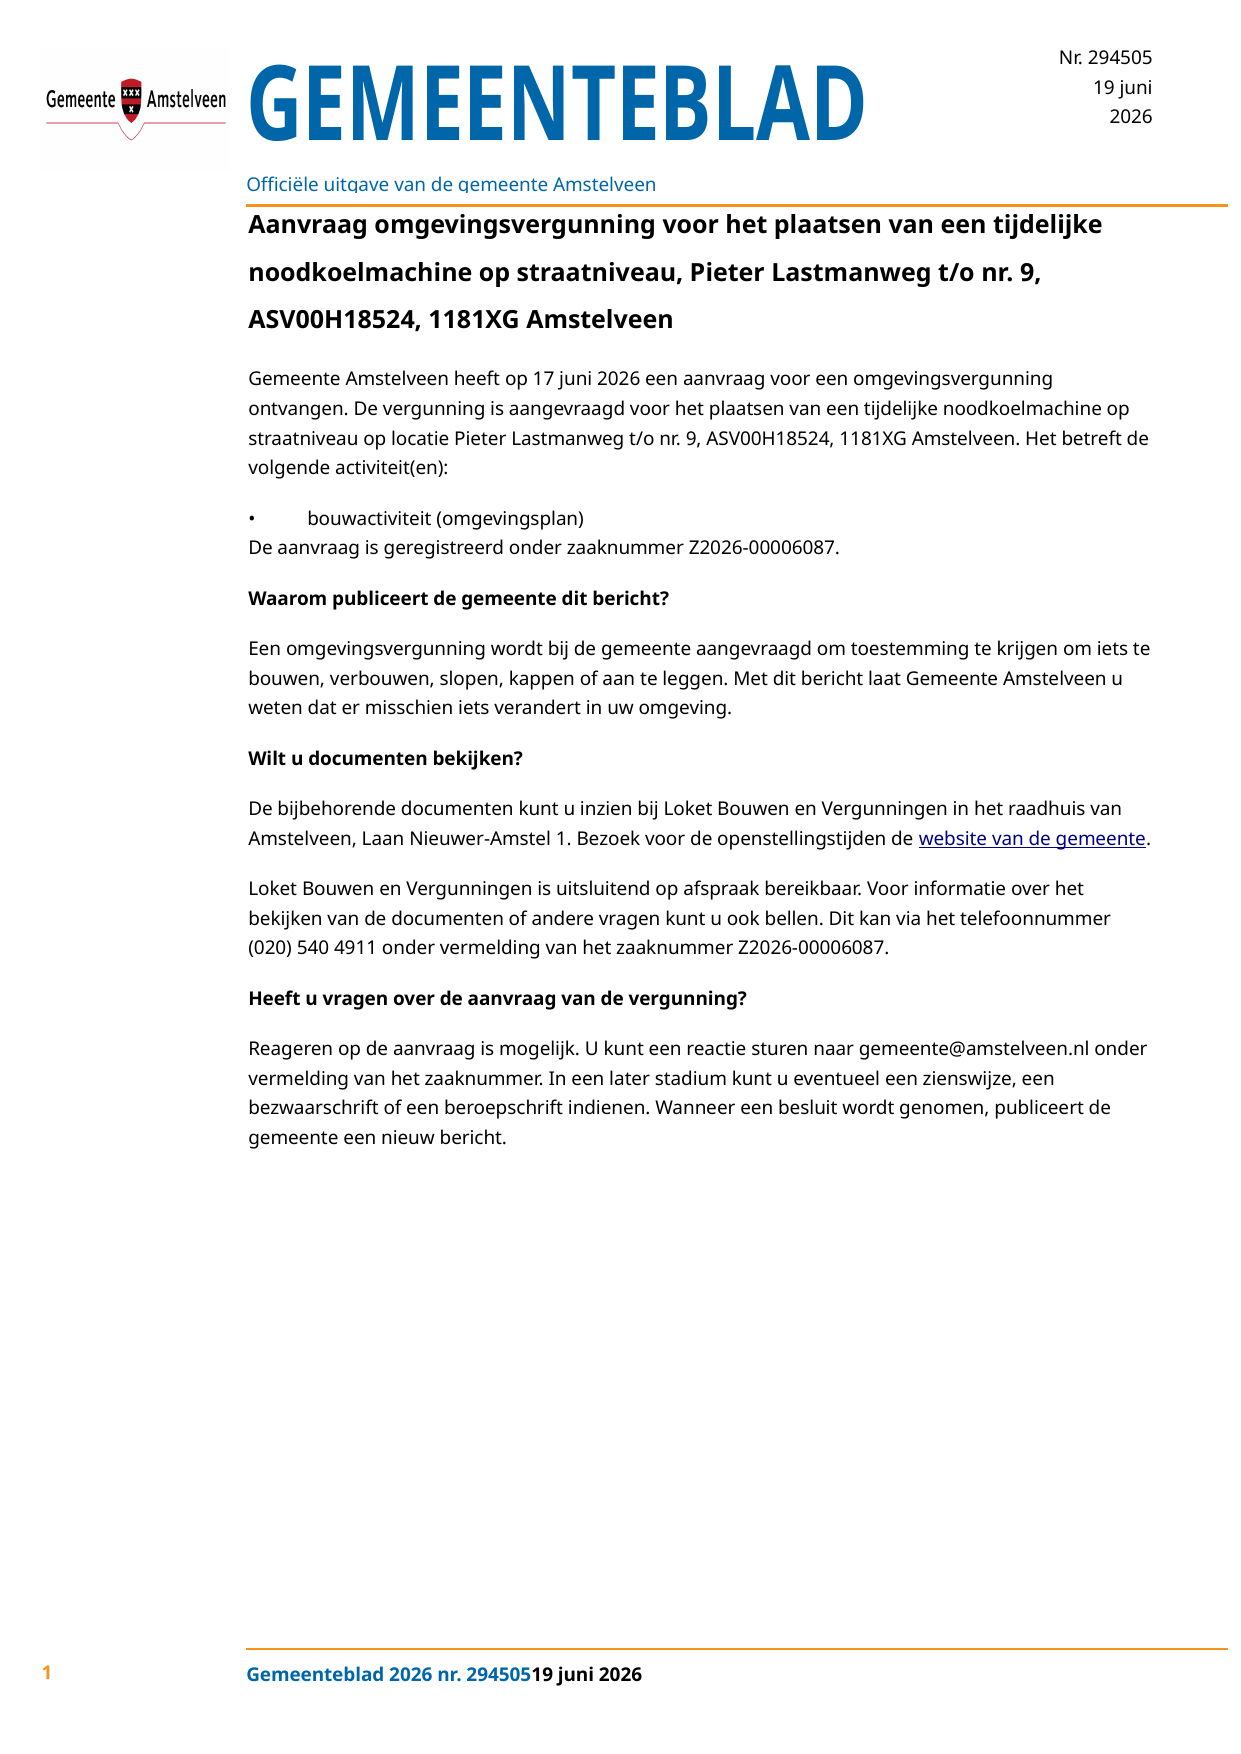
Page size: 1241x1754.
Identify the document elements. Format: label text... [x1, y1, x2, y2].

text Wilt u documenten bekijken? [248, 745, 1152, 770]
text Aanvraag omgevingsvergunning voor het plaatsen van een tijdelijke noodkoelmachine op straatniveau, Pieter Lastmanweg t/o nr. 9, ASV00H18524, 1181XG Amstelveen [248, 207, 1152, 336]
text Waarom publiceert de gemeente dit bericht? [248, 585, 1152, 610]
text Gemeente Amstelveen heeft op 17 juni 2026 een aanvraag voor een omgevingsvergunning ontvangen. De vergunning is aangevraagd voor het plaatsen van een tijdelijke noodkoelmachine op straatniveau op locatie Pieter Lastmanweg t/o nr. 9, ASV00H18524, 1181XG Amstelveen. Het betreft de volgende activiteit(en): [248, 366, 1152, 480]
text Reageren op de aanvraag is mogelijk. U kunt een reactie sturen naar gemeente@amstelveen.nl onder vermelding van het zaaknummer. In een later stadium kunt u eventueel een zienswijze, een bezwaarschrift of een beroepschrift indienen. Wanneer een besluit wordt genomen, publiceert de gemeente een nieuw bericht. [248, 1035, 1152, 1149]
picture [41, 47, 231, 172]
text De aanvraag is geregistreerd onder zaaknummer Z2026-00006087. [248, 534, 1152, 560]
text Heeft u vragen over de aanvraag van de vergunning? [248, 985, 1152, 1010]
text De bijbehorende documenten kunt u inzien bij Loket Bouwen en Vergunningen in het raadhuis van Amstelveen, Laan Nieuwer-Amstel 1. Bezoek voor de openstellingstijden de website van de gemeente. [248, 795, 1152, 850]
list bouwactiviteit (omgevingsplan) [248, 505, 1152, 530]
text Loket Bouwen en Vergunningen is uitsluitend op afspraak bereikbaar. Voor informatie over het bekijken van de documenten of andere vragen kunt u ook bellen. Dit kan via het telefoonnummer (020) 540 4911 onder vermelding van het zaaknummer Z2026-00006087. [248, 875, 1152, 960]
text Een omgevingsvergunning wordt bij de gemeente aangevraagd om toestemming te krijgen om iets te bouwen, verbouwen, slopen, kappen of aan te leggen. Met dit bericht laat Gemeente Amstelveen u weten dat er misschien iets verandert in uw omgeving. [248, 635, 1152, 720]
